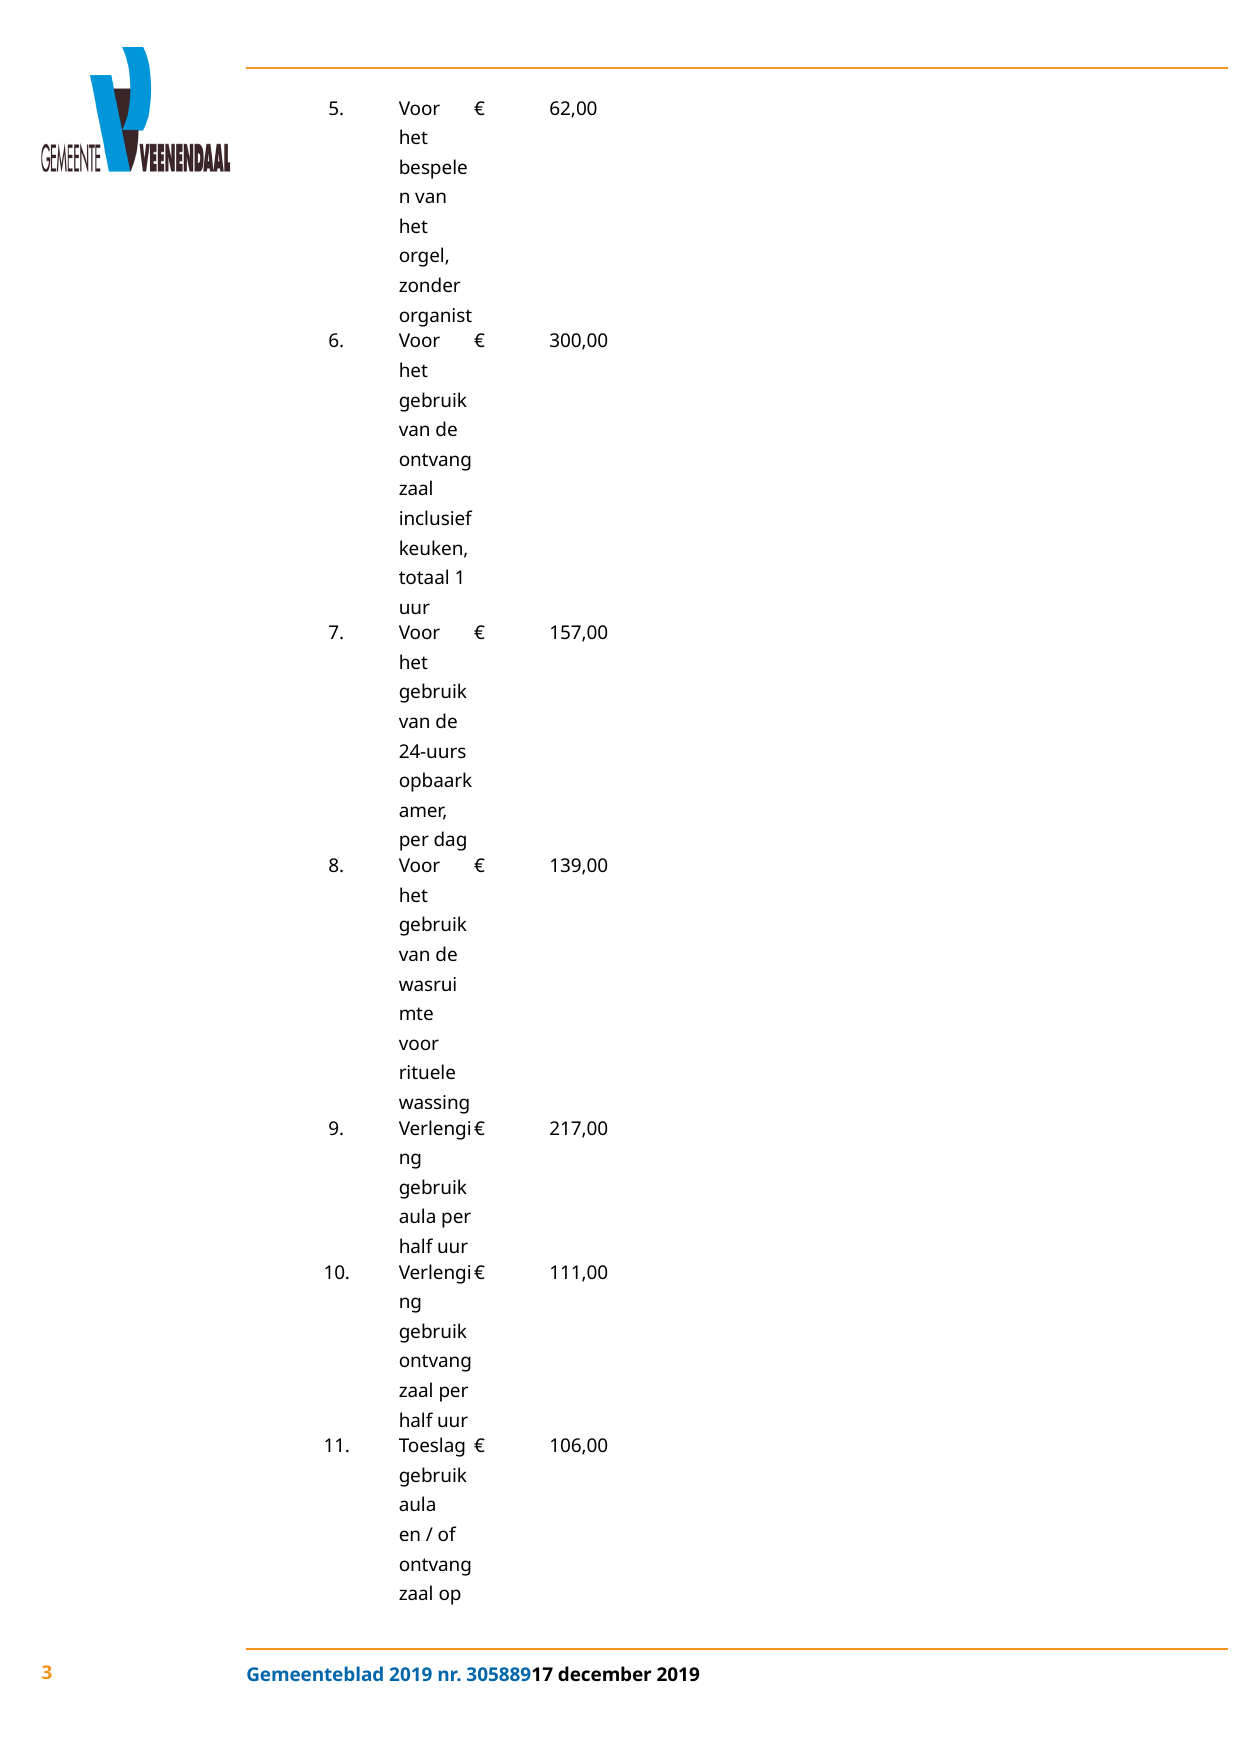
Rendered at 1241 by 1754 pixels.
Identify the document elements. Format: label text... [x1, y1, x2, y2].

table_cell [625, 95, 700, 328]
table_cell [248, 1433, 323, 1606]
picture [123, 47, 231, 172]
table_cell € [474, 95, 549, 328]
table_cell Verlenging gebruik aula per half uur [399, 1115, 474, 1259]
table_cell 7. [323, 620, 398, 852]
table_cell [248, 95, 323, 328]
table_cell € [474, 1433, 549, 1606]
table_cell [625, 1433, 700, 1606]
table_cell [625, 620, 700, 852]
table_cell Voor het bespelen van het orgel, zonder organist [399, 95, 474, 328]
table_cell 6. [323, 328, 398, 619]
table_cell 139,00 [549, 853, 624, 1115]
table_cell [248, 328, 323, 619]
table_cell € [474, 853, 549, 1115]
table_cell 5. [323, 95, 398, 328]
table_cell 157,00 [549, 620, 624, 852]
table_cell [248, 1115, 323, 1259]
table_cell Toeslag gebruik aula en / of ontvangzaal op [399, 1433, 474, 1606]
table_cell Voor het gebruik van de ontvangzaal inclusief keuken, totaal 1 uur [399, 328, 474, 619]
table_cell 10. [323, 1259, 398, 1432]
table_cell [248, 620, 323, 852]
table_cell 300,00 [549, 328, 624, 619]
table_cell 217,00 [549, 1115, 624, 1259]
table_cell Voor het gebruik van de wasruimte voor rituele wassing [399, 853, 474, 1115]
table_cell 111,00 [549, 1259, 624, 1432]
table_cell [248, 1259, 323, 1432]
table_cell [625, 1115, 700, 1259]
table_cell 11. [323, 1433, 398, 1606]
table_cell € [474, 328, 549, 619]
table_cell 62,00 [549, 95, 624, 328]
table_cell 9. [323, 1115, 398, 1259]
table_cell € [474, 1115, 549, 1259]
table_cell € [474, 620, 549, 852]
table_cell [625, 853, 700, 1115]
table_cell [625, 1259, 700, 1432]
table_cell [625, 328, 700, 619]
table_cell 106,00 [549, 1433, 624, 1606]
table_cell € [474, 1259, 549, 1432]
table_cell Voor het gebruik van de 24-uurs opbaarkamer, per dag [399, 620, 474, 852]
table_cell 8. [323, 853, 398, 1115]
picture [41, 47, 130, 172]
table_cell [248, 853, 323, 1115]
table_cell Verlenging gebruik ontvangzaal per half uur [399, 1259, 474, 1432]
